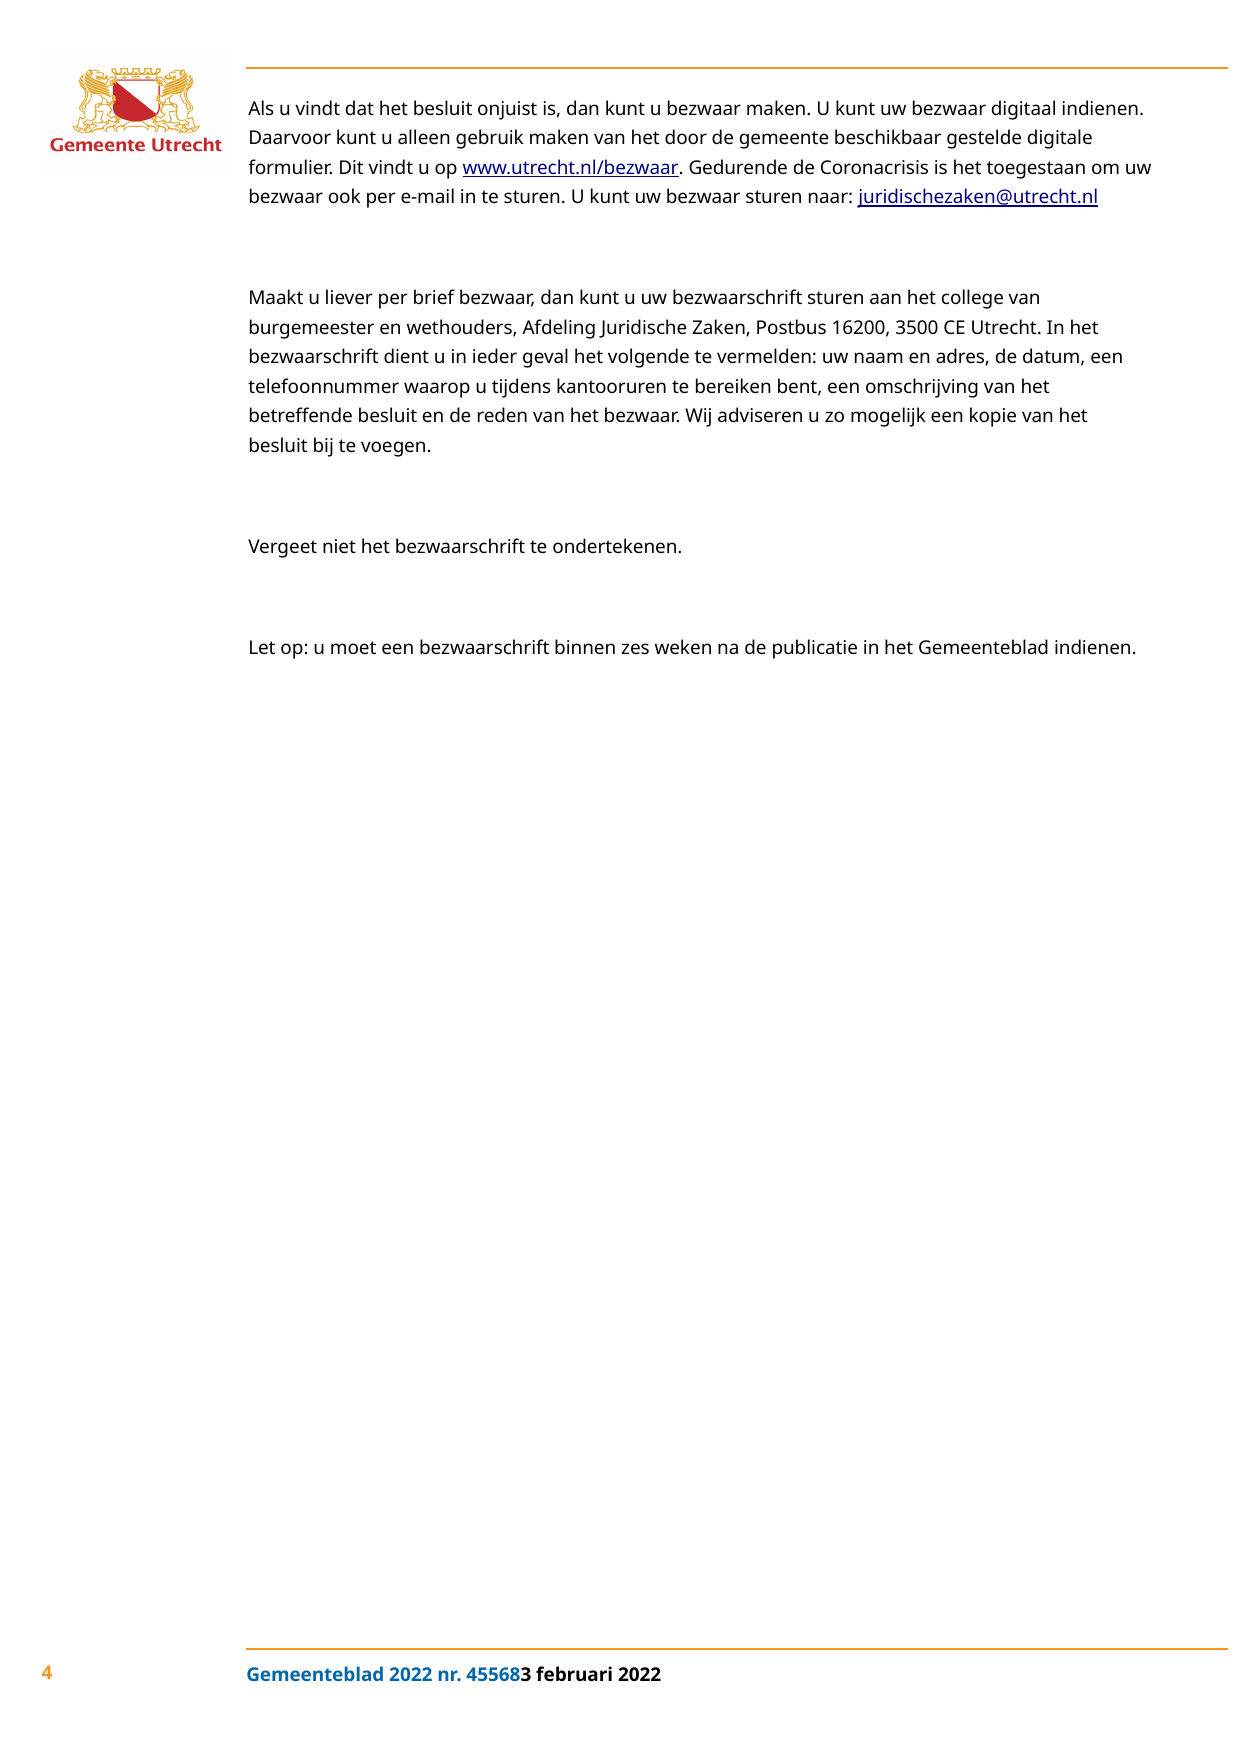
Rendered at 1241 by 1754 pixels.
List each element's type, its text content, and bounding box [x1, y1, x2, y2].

text Maakt u liever per brief bezwaar, dan kunt u uw bezwaarschrift sturen aan het college van burgemeester en wethouders, Afdeling Juridische Zaken, Postbus 16200, 3500 CE Utrecht. In het bezwaarschrift dient u in ieder geval het volgende te vermelden: uw naam en adres, de datum, een telefoonnummer waarop u tijdens kantooruren te bereiken bent, een omschrijving van het betreffende besluit en de reden van het bezwaar. Wij adviseren u zo mogelijk een kopie van het besluit bij te voegen. [248, 284, 1152, 458]
text Vergeet niet het bezwaarschrift te ondertekenen. [248, 533, 1152, 559]
text Als u vindt dat het besluit onjuist is, dan kunt u bezwaar maken. U kunt uw bezwaar digitaal indienen. Daarvoor kunt u alleen gebruik maken van het door de gemeente beschikbaar gestelde digitale formulier. Dit vindt u op www.utrecht.nl/bezwaar. Gedurende de Coronacrisis is het toegestaan om uw bezwaar ook per e-mail in te sturen. U kunt uw bezwaar sturen naar: juridischezaken@utrecht.nl [248, 95, 1152, 209]
picture [41, 47, 231, 172]
text Let op: u moet een bezwaarschrift binnen zes weken na de publicatie in het Gemeenteblad indienen. [248, 634, 1152, 660]
